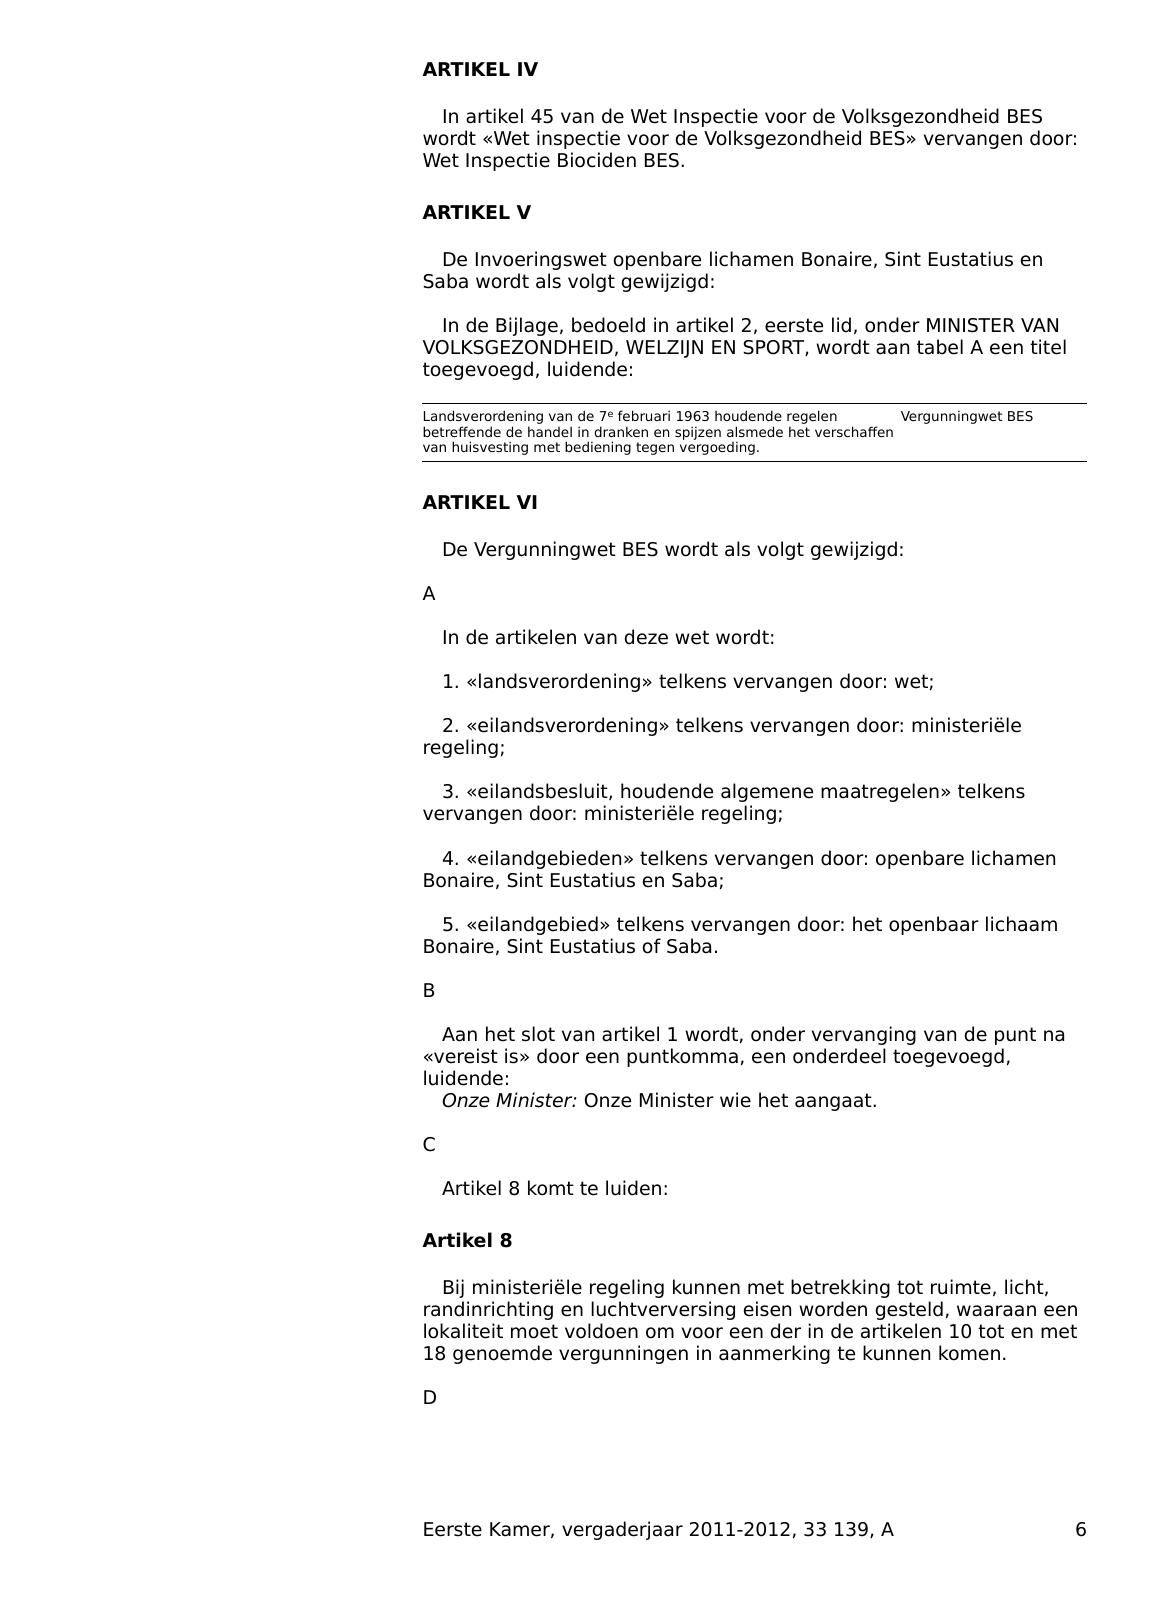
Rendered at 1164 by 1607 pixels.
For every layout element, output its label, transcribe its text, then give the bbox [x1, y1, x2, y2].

text Bij ministeriële regeling kunnen met betrekking tot ruimte, licht, randinrichting en luchtverversing eisen worden gesteld, waaraan een lokaliteit moet voldoen om voor een der in de artikelen 10 tot en met 18 genoemde vergunningen in aanmerking te kunnen komen. [422, 1277, 1087, 1365]
text In de Bijlage, bedoeld in artikel 2, eerste lid, onder MINISTER VAN VOLKSGEZONDHEID, WELZIJN EN SPORT, wordt aan tabel A een titel toegevoegd, luidende: [422, 315, 1087, 381]
subtitle ARTIKEL IV [422, 59, 1087, 81]
text 4. «eilandgebieden» telkens vervangen door: openbare lichamen Bonaire, Sint Eustatius en Saba; [422, 847, 1087, 891]
subtitle Artikel 8 [422, 1230, 1087, 1252]
text Aan het slot van artikel 1 wordt, onder vervanging van de punt na «vereist is» door een puntkomma, een onderdeel toegevoegd, luidende: [422, 1024, 1087, 1090]
text In de artikelen van deze wet wordt: [422, 627, 1087, 649]
text A [422, 583, 1087, 605]
text De Vergunningwet BES wordt als volgt gewijzigd: [422, 538, 1087, 561]
text Onze Minister: Onze Minister wie het aangaat. [422, 1090, 1087, 1112]
subtitle ARTIKEL V [422, 202, 1087, 224]
text 3. «eilandsbesluit, houdende algemene maatregelen» telkens vervangen door: ministeriële regeling; [422, 781, 1087, 825]
subtitle ARTIKEL VI [422, 492, 1087, 513]
table_header Vergunningwet BES [895, 404, 1087, 461]
text 2. «eilandsverordening» telkens vervangen door: ministeriële regeling; [422, 715, 1087, 759]
text D [422, 1387, 1087, 1409]
text C [422, 1134, 1087, 1156]
table_header Landsverordening van de 7e februari 1963 houdende regelen betreffende de handel in dranken en spijzen alsmede het verschaffen van huisvesting met bediening tegen vergoeding. [422, 404, 895, 461]
text B [422, 980, 1087, 1002]
text 1. «landsverordening» telkens vervangen door: wet; [422, 671, 1087, 693]
text In artikel 45 van de Wet Inspectie voor de Volksgezondheid BES wordt «Wet inspectie voor de Volksgezondheid BES» vervangen door: Wet Inspectie Biociden BES. [422, 106, 1087, 172]
text Artikel 8 komt te luiden: [422, 1178, 1087, 1200]
text 5. «eilandgebied» telkens vervangen door: het openbaar lichaam Bonaire, Sint Eustatius of Saba. [422, 914, 1087, 958]
text De Invoeringswet openbare lichamen Bonaire, Sint Eustatius en Saba wordt als volgt gewijzigd: [422, 249, 1087, 293]
